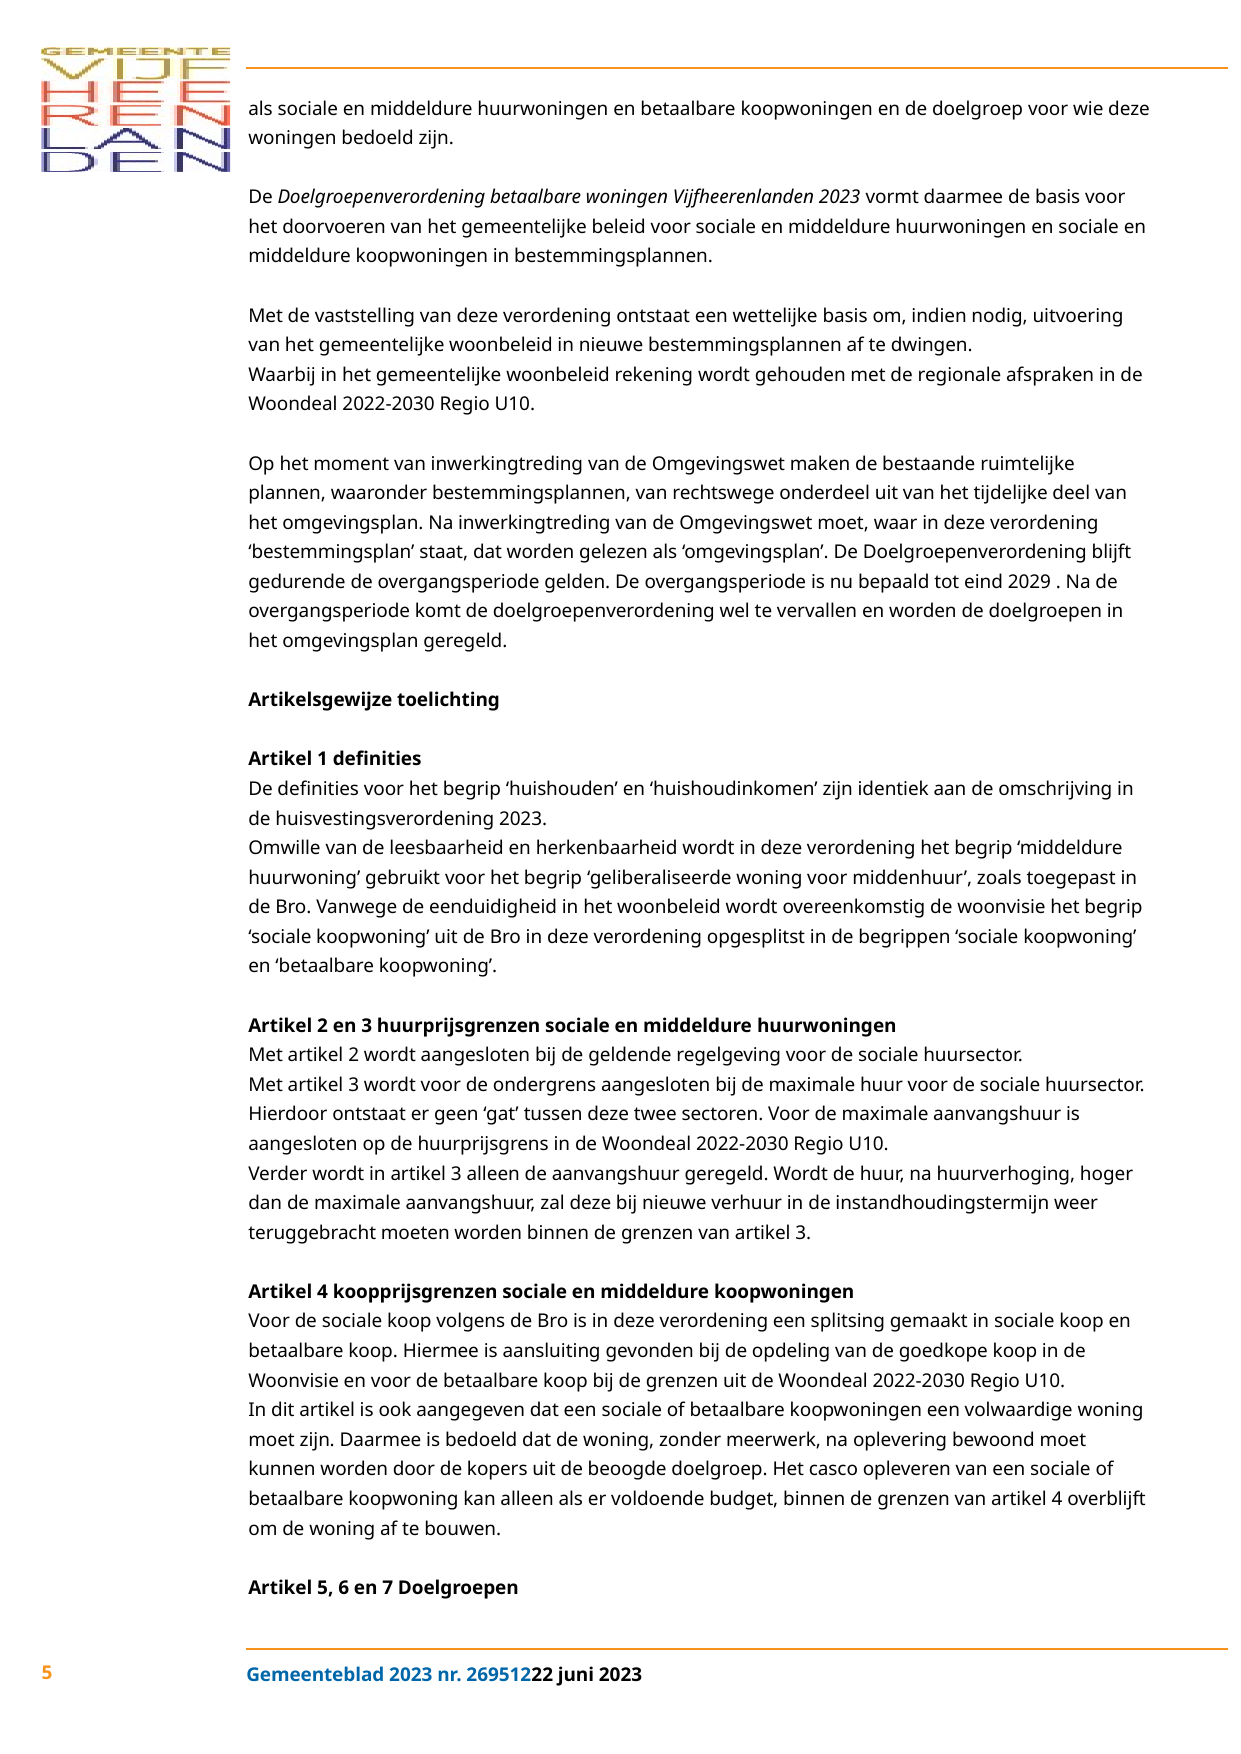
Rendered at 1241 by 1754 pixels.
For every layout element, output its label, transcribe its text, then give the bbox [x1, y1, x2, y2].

text De definities voor het begrip ‘huishouden’ en ‘huishoudinkomen’ zijn identiek aan de omschrijving in de huisvestingsverordening 2023. [248, 775, 1152, 831]
text Artikel 2 en 3 huurprijsgrenzen sociale en middeldure huurwoningen [248, 1012, 1152, 1038]
text Met de vaststelling van deze verordening ontstaat een wettelijke basis om, indien nodig, uitvoering van het gemeentelijke woonbeleid in nieuwe bestemmingsplannen af te dwingen. [248, 302, 1152, 357]
text In dit artikel is ook aangegeven dat een sociale of betaalbare koopwoningen een volwaardige woning moet zijn. Daarmee is bedoeld dat de woning, zonder meerwerk, na oplevering bewoond moet kunnen worden door de kopers uit de beoogde doelgroep. Het casco opleveren van een sociale of betaalbare koopwoning kan alleen als er voldoende budget, binnen de grenzen van artikel 4 overblijft om de woning af te bouwen. [248, 1396, 1152, 1541]
text Met artikel 2 wordt aangesloten bij de geldende regelgeving voor de sociale huursector. [248, 1041, 1152, 1067]
text Met artikel 3 wordt voor de ondergrens aangesloten bij de maximale huur voor de sociale huursector. Hierdoor ontstaat er geen ‘gat’ tussen deze twee sectoren. Voor de maximale aanvangshuur is aangesloten op de huurprijsgrens in de Woondeal 2022-2030 Regio U10. [248, 1071, 1152, 1156]
text Omwille van de leesbaarheid en herkenbaarheid wordt in deze verordening het begrip ‘middeldure huurwoning’ gebruikt voor het begrip ‘geliberaliseerde woning voor middenhuur’, zoals toegepast in de Bro. Vanwege de eenduidigheid in het woonbeleid wordt overeenkomstig de woonvisie het begrip ‘sociale koopwoning’ uit de Bro in deze verordening opgesplitst in de begrippen ‘sociale koopwoning’ en ‘betaalbare koopwoning’. [248, 834, 1152, 978]
text Artikel 1 definities [248, 746, 1152, 771]
text Waarbij in het gemeentelijke woonbeleid rekening wordt gehouden met de regionale afspraken in de Woondeal 2022-2030 Regio U10. [248, 361, 1152, 416]
text Op het moment van inwerkingtreding van de Omgevingswet maken de bestaande ruimtelijke plannen, waaronder bestemmingsplannen, van rechtswege onderdeel uit van het tijdelijke deel van het omgevingsplan. Na inwerkingtreding van de Omgevingswet moet, waar in deze verordening ‘bestemmingsplan’ staat, dat worden gelezen als ‘omgevingsplan’. De Doelgroepenverordening blijft gedurende de overgangsperiode gelden. De overgangsperiode is nu bepaald tot eind 2029 . Na de overgangsperiode komt de doelgroepenverordening wel te vervallen en worden de doelgroepen in het omgevingsplan geregeld. [248, 450, 1152, 653]
text Voor de sociale koop volgens de Bro is in deze verordening een splitsing gemaakt in sociale koop en betaalbare koop. Hiermee is aansluiting gevonden bij de opdeling van de goedkope koop in de Woonvisie en voor de betaalbare koop bij de grenzen uit de Woondeal 2022-2030 Regio U10. [248, 1308, 1152, 1393]
text Verder wordt in artikel 3 alleen de aanvangshuur geregeld. Wordt de huur, na huurverhoging, hoger dan de maximale aanvangshuur, zal deze bij nieuwe verhuur in de instandhoudingstermijn weer teruggebracht moeten worden binnen de grenzen van artikel 3. [248, 1160, 1152, 1245]
text als sociale en middeldure huurwoningen en betaalbare koopwoningen en de doelgroep voor wie deze woningen bedoeld zijn. [248, 95, 1152, 150]
text Artikel 5, 6 en 7 Doelgroepen [248, 1574, 1152, 1600]
text Artikel 4 koopprijsgrenzen sociale en middeldure koopwoningen [248, 1278, 1152, 1304]
text Artikelsgewijze toelichting [248, 686, 1152, 712]
picture [41, 47, 231, 172]
text De Doelgroepenverordening betaalbare woningen Vijfheerenlanden 2023 vormt daarmee de basis voor het doorvoeren van het gemeentelijke beleid voor sociale en middeldure huurwoningen en sociale en middeldure koopwoningen in bestemmingsplannen. [248, 183, 1152, 268]
